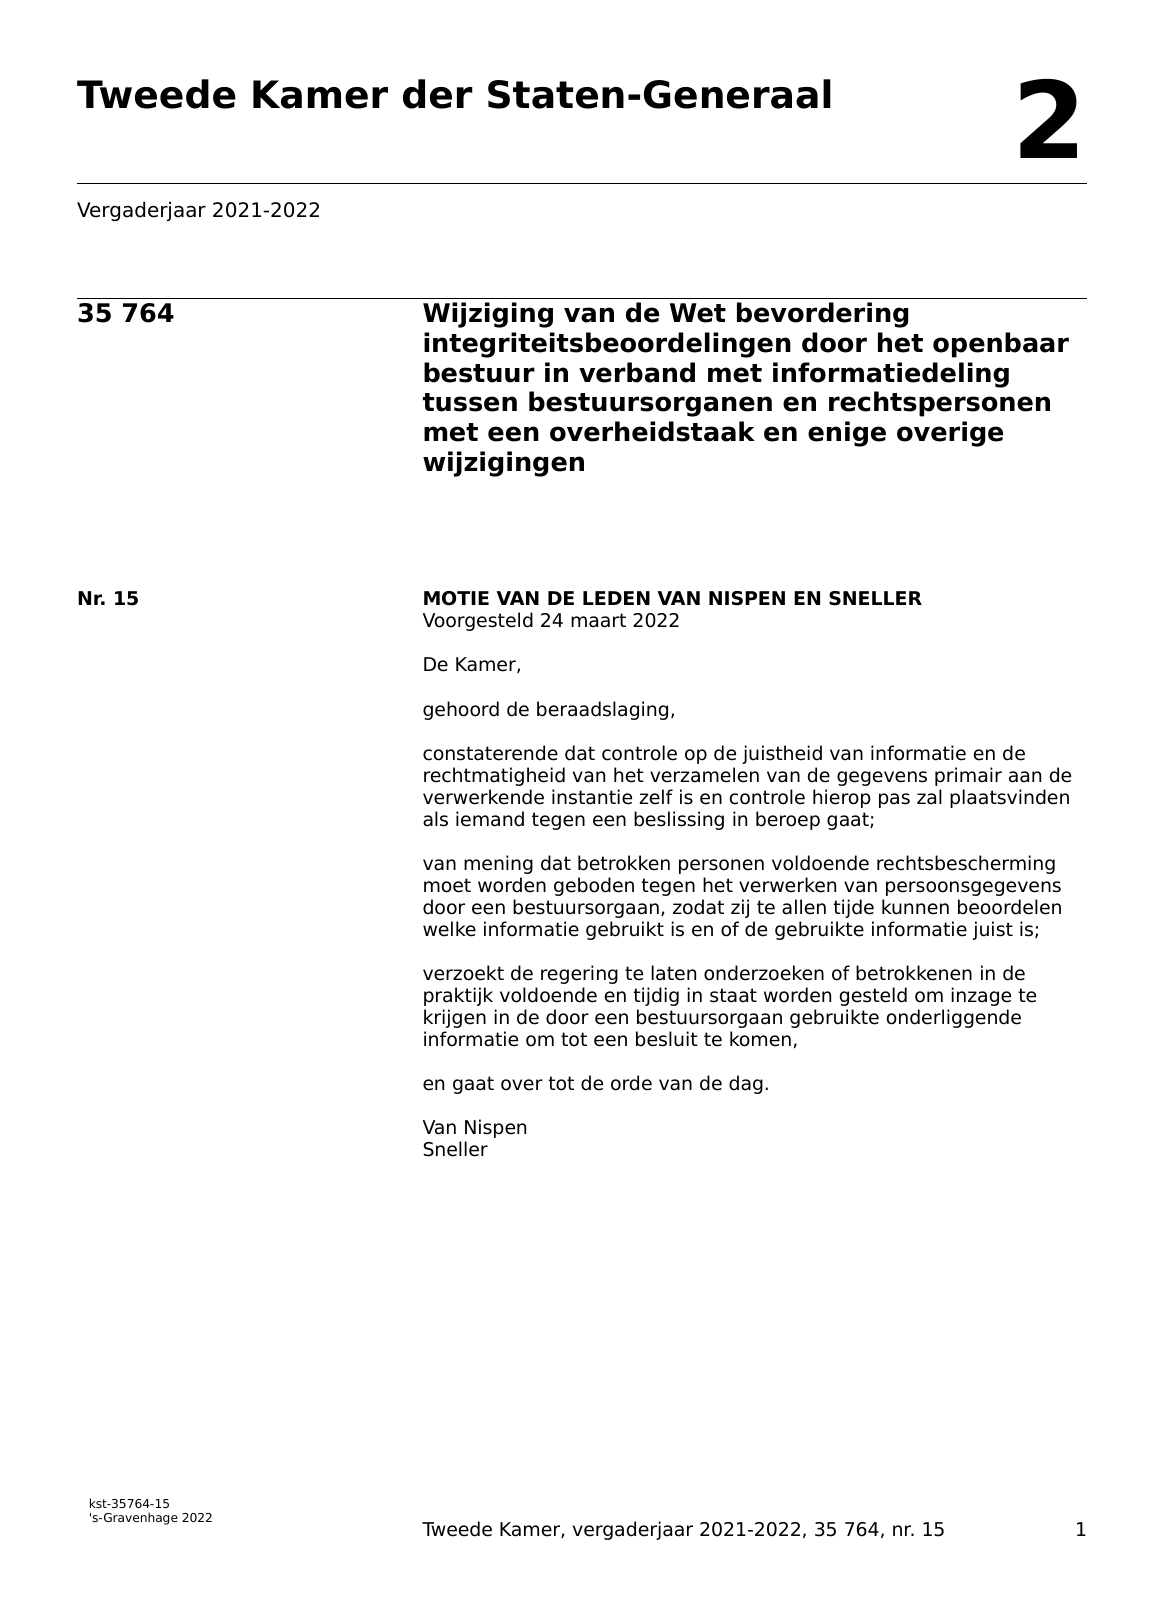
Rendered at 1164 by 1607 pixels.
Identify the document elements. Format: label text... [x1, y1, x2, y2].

text Voorgesteld 24 maart 2022 [422, 610, 1087, 632]
text verzoekt de regering te laten onderzoeken of betrokkenen in de praktijk voldoende en tijdig in staat worden gesteld om inzage te krijgen in de door een bestuursorgaan gebruikte onderliggende informatie om tot een besluit te komen, [422, 963, 1087, 1051]
text De Kamer, [422, 654, 1087, 676]
text kst-35764-15 [88, 1497, 323, 1511]
table_header Tweede Kamer der Staten-Generaal [77, 59, 886, 183]
text gehoord de beraadslaging, [422, 698, 1087, 720]
text van mening dat betrokken personen voldoende rechtsbescherming moet worden geboden tegen het verwerken van persoonsgegevens door een bestuursorgaan, zodat zij te allen tijde kunnen beoordelen welke informatie gebruikt is en of de gebruikte informatie juist is; [422, 853, 1087, 941]
text Van Nispen [422, 1117, 1087, 1139]
table_cell Vergaderjaar 2021-2022 [77, 184, 1087, 298]
text constaterende dat controle op de juistheid van informatie en de rechtmatigheid van het verzamelen van de gegevens primair aan de verwerkende instantie zelf is en controle hierop pas zal plaatsvinden als iemand tegen een beslissing in beroep gaat; [422, 743, 1087, 831]
subtitle 35 764 Wijziging van de Wet bevordering integriteitsbeoordelingen door het openbaar bestuur in verband met informatiedeling tussen bestuursorganen en rechtspersonen met een overheidstaak en enige overige wijzigingen [77, 299, 1087, 477]
text 's-Gravenhage 2022 [88, 1511, 323, 1525]
table_header 2 [886, 59, 1087, 183]
subtitle Nr. 15 MOTIE VAN DE LEDEN VAN NISPEN EN SNELLER [77, 588, 1087, 610]
text en gaat over tot de orde van de dag. [422, 1073, 1087, 1095]
text Sneller [422, 1139, 1087, 1161]
